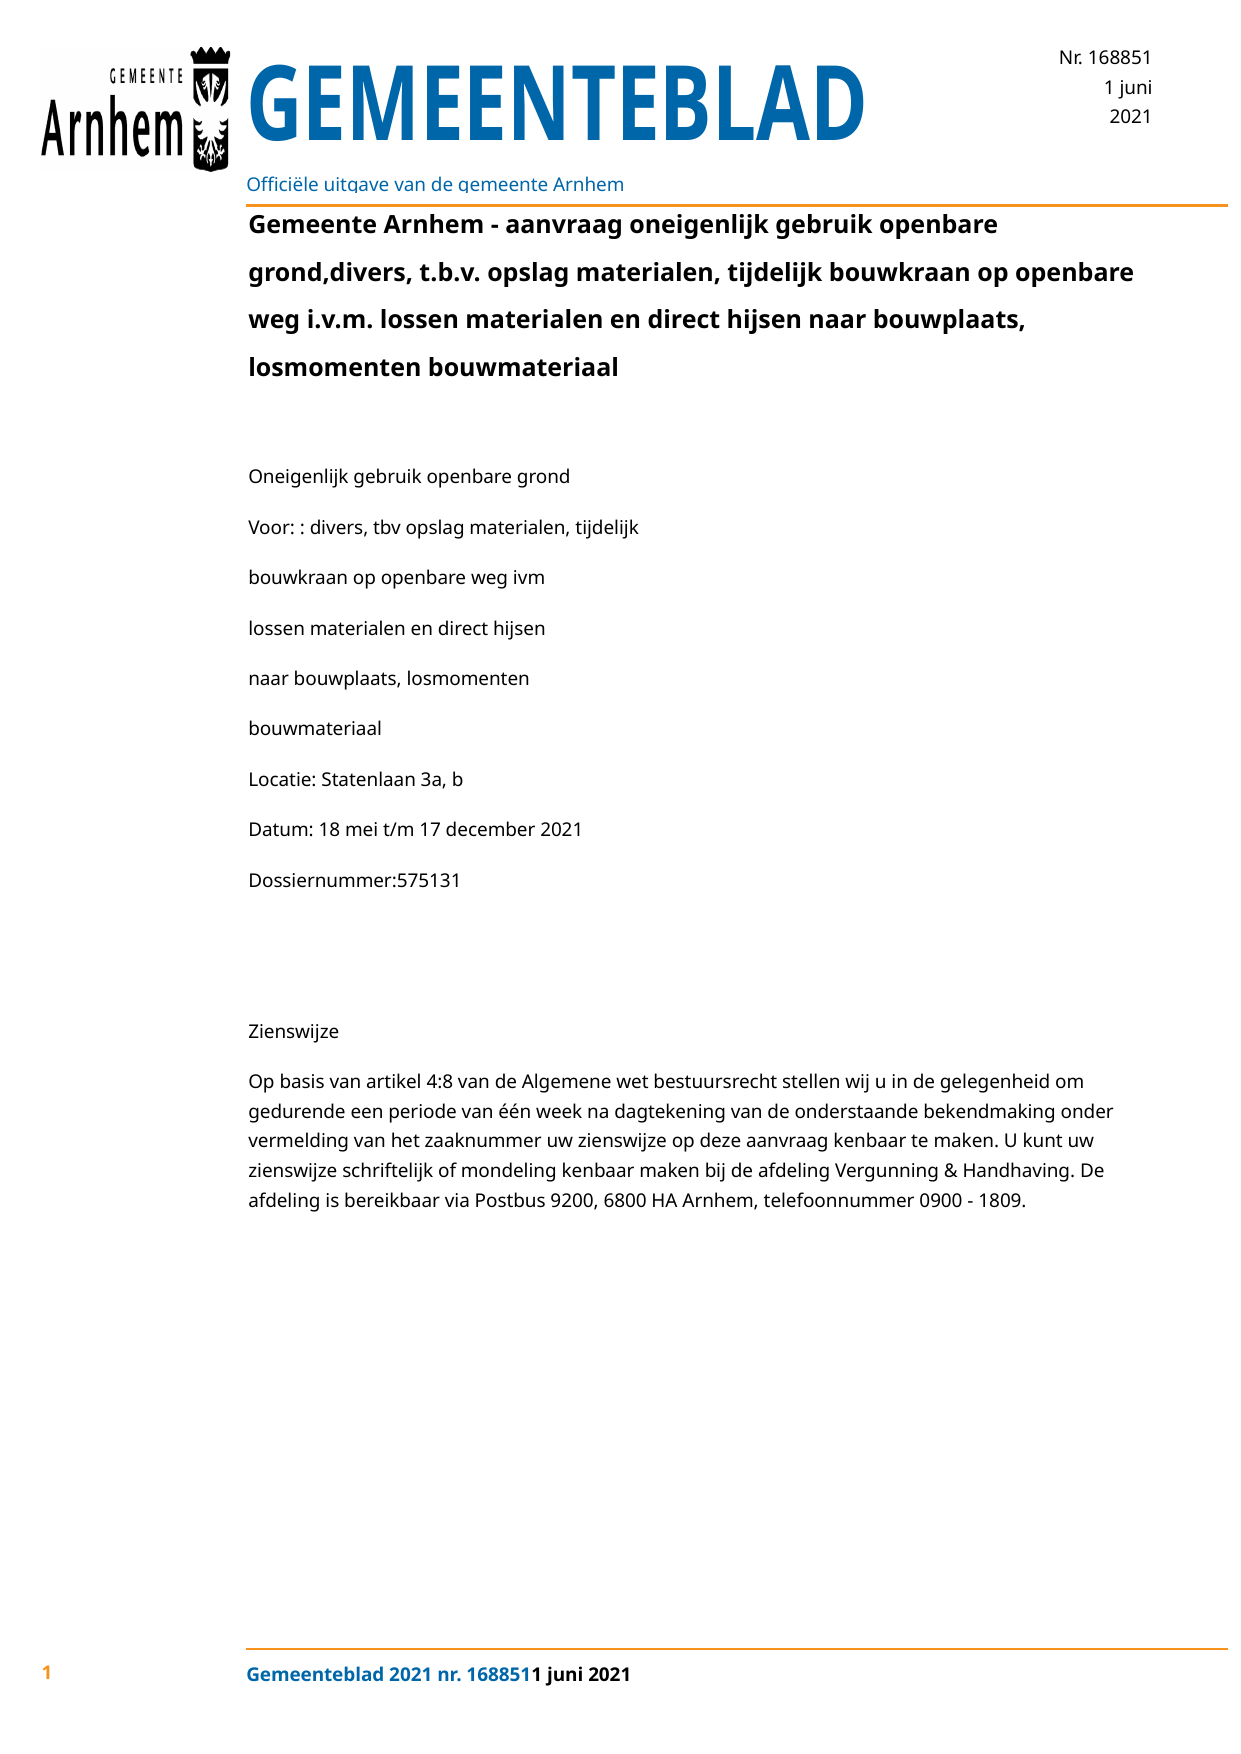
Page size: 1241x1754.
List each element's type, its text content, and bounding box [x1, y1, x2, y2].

text bouwmateriaal [248, 716, 1152, 741]
text bouwkraan op openbare weg ivm [248, 564, 1152, 590]
picture [41, 47, 231, 172]
text naar bouwplaats, losmomenten [248, 665, 1152, 691]
text Datum: 18 mei t/m 17 december 2021 [248, 816, 1152, 842]
text Voor: : divers, tbv opslag materialen, tijdelijk [248, 514, 1152, 540]
text Zienswijze [248, 1018, 1152, 1044]
text Dossiernummer:575131 [248, 867, 1152, 893]
text Gemeente Arnhem - aanvraag oneigenlijk gebruik openbare grond,divers, t.b.v. opslag materialen, tijdelijk bouwkraan op openbare weg i.v.m. lossen materialen en direct hijsen naar bouwplaats, losmomenten bouwmateriaal [248, 207, 1152, 384]
text Locatie: Statenlaan 3a, b [248, 766, 1152, 792]
text Oneigenlijk gebruik openbare grond [248, 463, 1152, 489]
text lossen materialen en direct hijsen [248, 615, 1152, 641]
text Op basis van artikel 4:8 van de Algemene wet bestuursrecht stellen wij u in de gelegenheid om gedurende een periode van één week na dagtekening van de onderstaande bekendmaking onder vermelding van het zaaknummer uw zienswijze op deze aanvraag kenbaar te maken. U kunt uw zienswijze schriftelijk of mondeling kenbaar maken bij de afdeling Vergunning & Handhaving. De afdeling is bereikbaar via Postbus 9200, 6800 HA Arnhem, telefoonnummer 0900 - 1809. [248, 1068, 1152, 1213]
